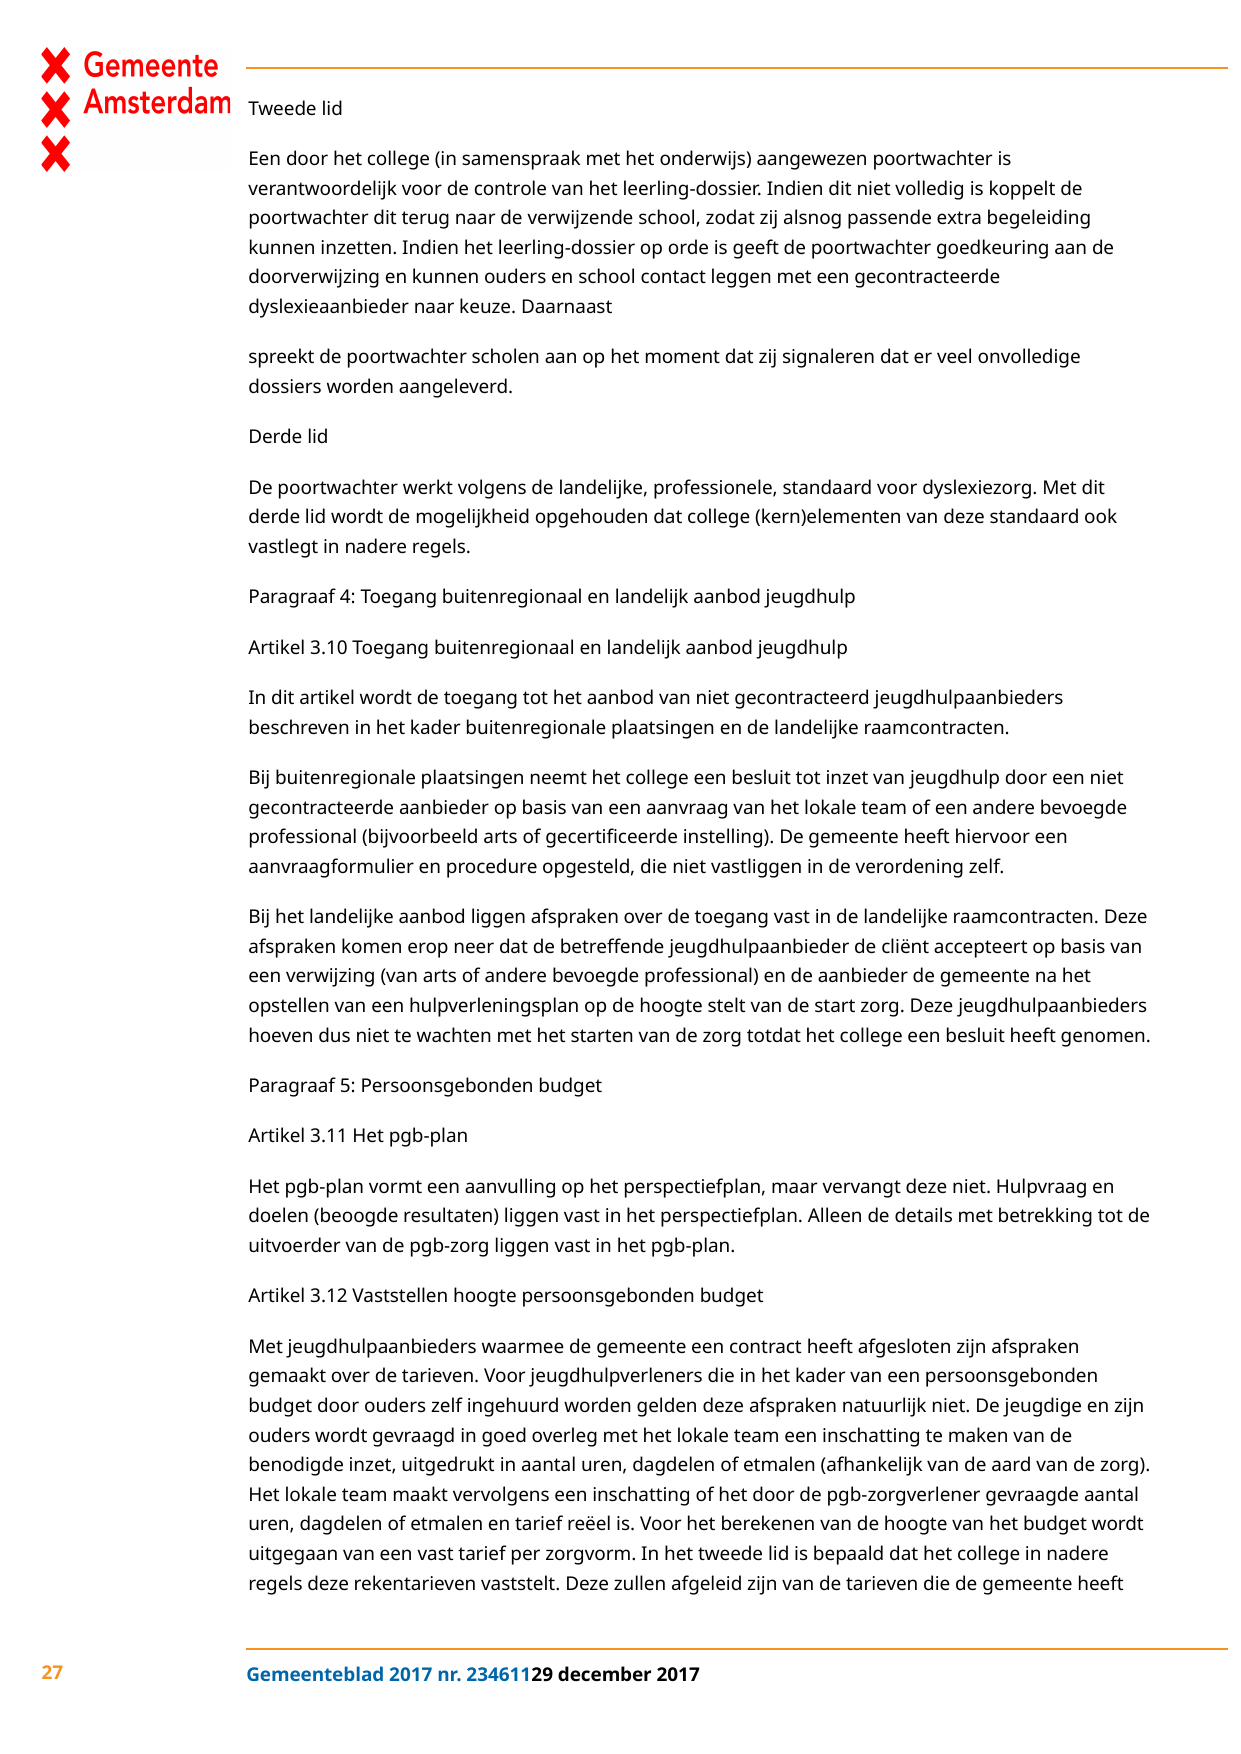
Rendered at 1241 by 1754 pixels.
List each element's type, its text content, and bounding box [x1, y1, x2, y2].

text Paragraaf 5: Persoonsgebonden budget [248, 1072, 1152, 1098]
text spreekt de poortwachter scholen aan op het moment dat zij signaleren dat er veel onvolledige dossiers worden aangeleverd. [248, 343, 1152, 399]
text Het pgb-plan vormt een aanvulling op het perspectiefplan, maar vervangt deze niet. Hulpvraag en doelen (beoogde resultaten) liggen vast in het perspectiefplan. Alleen de details met betrekking tot de uitvoerder van de pgb-zorg liggen vast in het pgb-plan. [248, 1173, 1152, 1258]
text Bij buitenregionale plaatsingen neemt het college een besluit tot inzet van jeugdhulp door een niet gecontracteerde aanbieder op basis van een aanvraag van het lokale team of een andere bevoegde professional (bijvoorbeeld arts of gecertificeerde instelling). De gemeente heeft hiervoor een aanvraagformulier en procedure opgesteld, die niet vastliggen in de verordening zelf. [248, 764, 1152, 879]
text Met jeugdhulpaanbieders waarmee de gemeente een contract heeft afgesloten zijn afspraken gemaakt over de tarieven. Voor jeugdhulpverleners die in het kader van een persoonsgebonden budget door ouders zelf ingehuurd worden gelden deze afspraken natuurlijk niet. De jeugdige en zijn ouders wordt gevraagd in goed overleg met het lokale team een inschatting te maken van de benodigde inzet, uitgedrukt in aantal uren, dagdelen of etmalen (afhankelijk van de aard van de zorg). Het lokale team maakt vervolgens een inschatting of het door de pgb-zorgverlener gevraagde aantal uren, dagdelen of etmalen en tarief reëel is. Voor het berekenen van de hoogte van het budget wordt uitgegaan van een vast tarief per zorgvorm. In het tweede lid is bepaald dat het college in nadere regels deze rekentarieven vaststelt. Deze zullen afgeleid zijn van de tarieven die de gemeente heeft [248, 1333, 1152, 1596]
text Artikel 3.10 Toegang buitenregionaal en landelijk aanbod jeugdhulp [248, 634, 1152, 660]
text Een door het college (in samenspraak met het onderwijs) aangewezen poortwachter is verantwoordelijk voor de controle van het leerling-dossier. Indien dit niet volledig is koppelt de poortwachter dit terug naar de verwijzende school, zodat zij alsnog passende extra begeleiding kunnen inzetten. Indien het leerling-dossier op orde is geeft de poortwachter goedkeuring aan de doorverwijzing en kunnen ouders en school contact leggen met een gecontracteerde dyslexieaanbieder naar keuze. Daarnaast [248, 145, 1152, 319]
text In dit artikel wordt de toegang tot het aanbod van niet gecontracteerd jeugdhulpaanbieders beschreven in het kader buitenregionale plaatsingen en de landelijke raamcontracten. [248, 684, 1152, 740]
text Paragraaf 4: Toegang buitenregionaal en landelijk aanbod jeugdhulp [248, 583, 1152, 609]
text Artikel 3.11 Het pgb-plan [248, 1123, 1152, 1148]
text De poortwachter werkt volgens de landelijke, professionele, standaard voor dyslexiezorg. Met dit derde lid wordt de mogelijkheid opgehouden dat college (kern)elementen van deze standaard ook vastlegt in nadere regels. [248, 474, 1152, 559]
text Artikel 3.12 Vaststellen hoogte persoonsgebonden budget [248, 1283, 1152, 1308]
picture [41, 47, 231, 172]
text Bij het landelijke aanbod liggen afspraken over de toegang vast in de landelijke raamcontracten. Deze afspraken komen erop neer dat de betreffende jeugdhulpaanbieder de cliënt accepteert op basis van een verwijzing (van arts of andere bevoegde professional) en de aanbieder de gemeente na het opstellen van een hulpverleningsplan op de hoogte stelt van de start zorg. Deze jeugdhulpaanbieders hoeven dus niet te wachten met het starten van de zorg totdat het college een besluit heeft genomen. [248, 903, 1152, 1048]
text Derde lid [248, 423, 1152, 449]
text Tweede lid [248, 95, 1152, 121]
